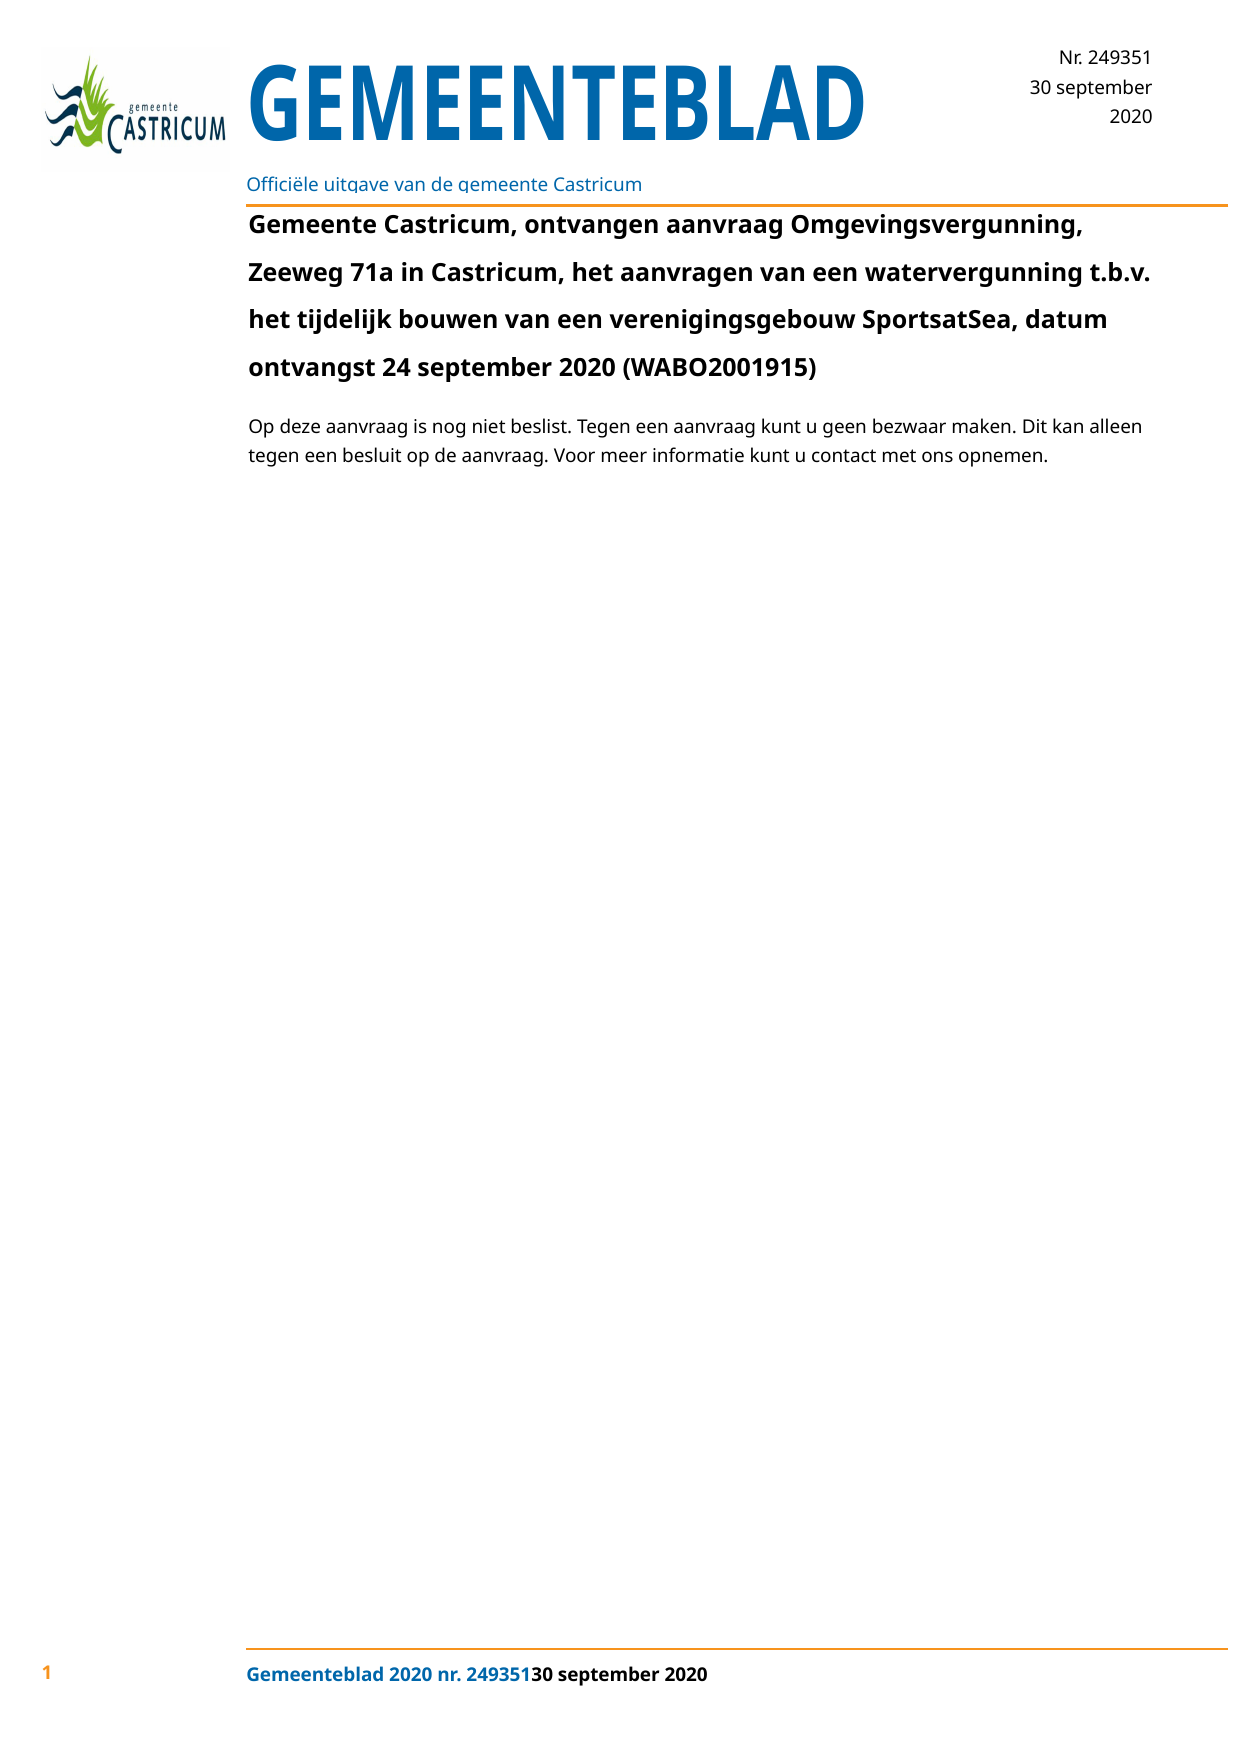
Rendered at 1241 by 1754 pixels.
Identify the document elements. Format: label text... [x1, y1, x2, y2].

picture [41, 47, 231, 172]
text Op deze aanvraag is nog niet beslist. Tegen een aanvraag kunt u geen bezwaar maken. Dit kan alleen tegen een besluit op de aanvraag. Voor meer informatie kunt u contact met ons opnemen. [248, 413, 1152, 468]
text Gemeente Castricum, ontvangen aanvraag Omgevingsvergunning, Zeeweg 71a in Castricum, het aanvragen van een watervergunning t.b.v. het tijdelijk bouwen van een verenigingsgebouw SportsatSea, datum ontvangst 24 september 2020 (WABO2001915) [248, 207, 1152, 384]
